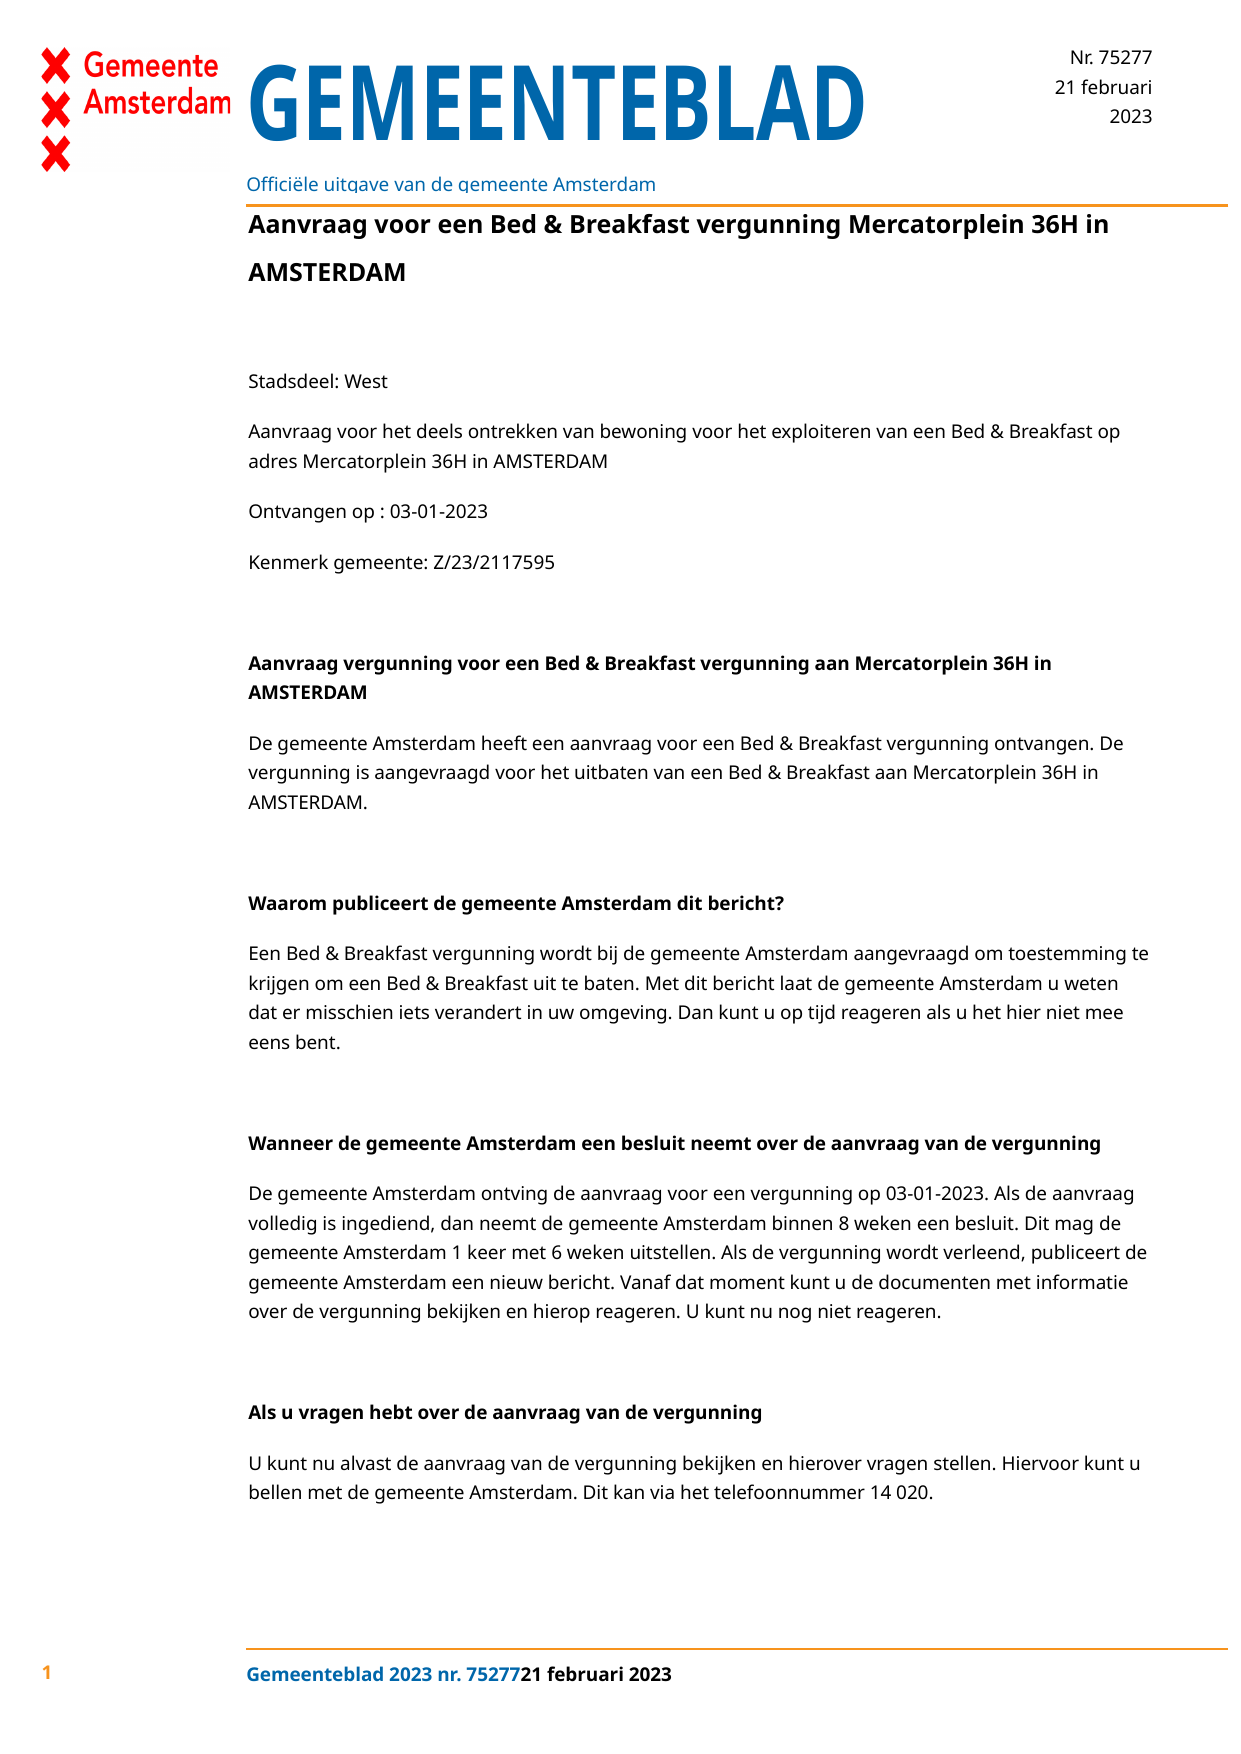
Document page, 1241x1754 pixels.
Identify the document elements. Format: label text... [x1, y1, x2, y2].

text Ontvangen op : 03-01-2023 [248, 499, 1152, 524]
text Kenmerk gemeente: Z/23/2117595 [248, 549, 1152, 575]
text Aanvraag vergunning voor een Bed & Breakfast vergunning aan Mercatorplein 36H in AMSTERDAM [248, 650, 1152, 705]
text Als u vragen hebt over de aanvraag van de vergunning [248, 1399, 1152, 1425]
text De gemeente Amsterdam heeft een aanvraag voor een Bed & Breakfast vergunning ontvangen. De vergunning is aangevraagd voor het uitbaten van een Bed & Breakfast aan Mercatorplein 36H in AMSTERDAM. [248, 730, 1152, 815]
text Wanneer de gemeente Amsterdam een besluit neemt over de aanvraag van de vergunning [248, 1130, 1152, 1156]
text Een Bed & Breakfast vergunning wordt bij de gemeente Amsterdam aangevraagd om toestemming te krijgen om een Bed & Breakfast uit te baten. Met dit bericht laat de gemeente Amsterdam u weten dat er misschien iets verandert in uw omgeving. Dan kunt u op tijd reageren als u het hier niet mee eens bent. [248, 940, 1152, 1055]
text Waarom publiceert de gemeente Amsterdam dit bericht? [248, 890, 1152, 916]
picture [41, 47, 231, 172]
text De gemeente Amsterdam ontving de aanvraag voor een vergunning op 03-01-2023. Als de aanvraag volledig is ingediend, dan neemt de gemeente Amsterdam binnen 8 weken een besluit. Dit mag de gemeente Amsterdam 1 keer met 6 weken uitstellen. Als de vergunning wordt verleend, publiceert de gemeente Amsterdam een nieuw bericht. Vanaf dat moment kunt u de documenten met informatie over de vergunning bekijken en hierop reageren. U kunt nu nog niet reageren. [248, 1180, 1152, 1324]
text Aanvraag voor het deels ontrekken van bewoning voor het exploiteren van een Bed & Breakfast op adres Mercatorplein 36H in AMSTERDAM [248, 419, 1152, 474]
text Aanvraag voor een Bed & Breakfast vergunning Mercatorplein 36H in AMSTERDAM [248, 207, 1152, 288]
text U kunt nu alvast de aanvraag van de vergunning bekijken en hierover vragen stellen. Hiervoor kunt u bellen met de gemeente Amsterdam. Dit kan via het telefoonnummer 14 020. [248, 1450, 1152, 1505]
text Stadsdeel: West [248, 368, 1152, 394]
